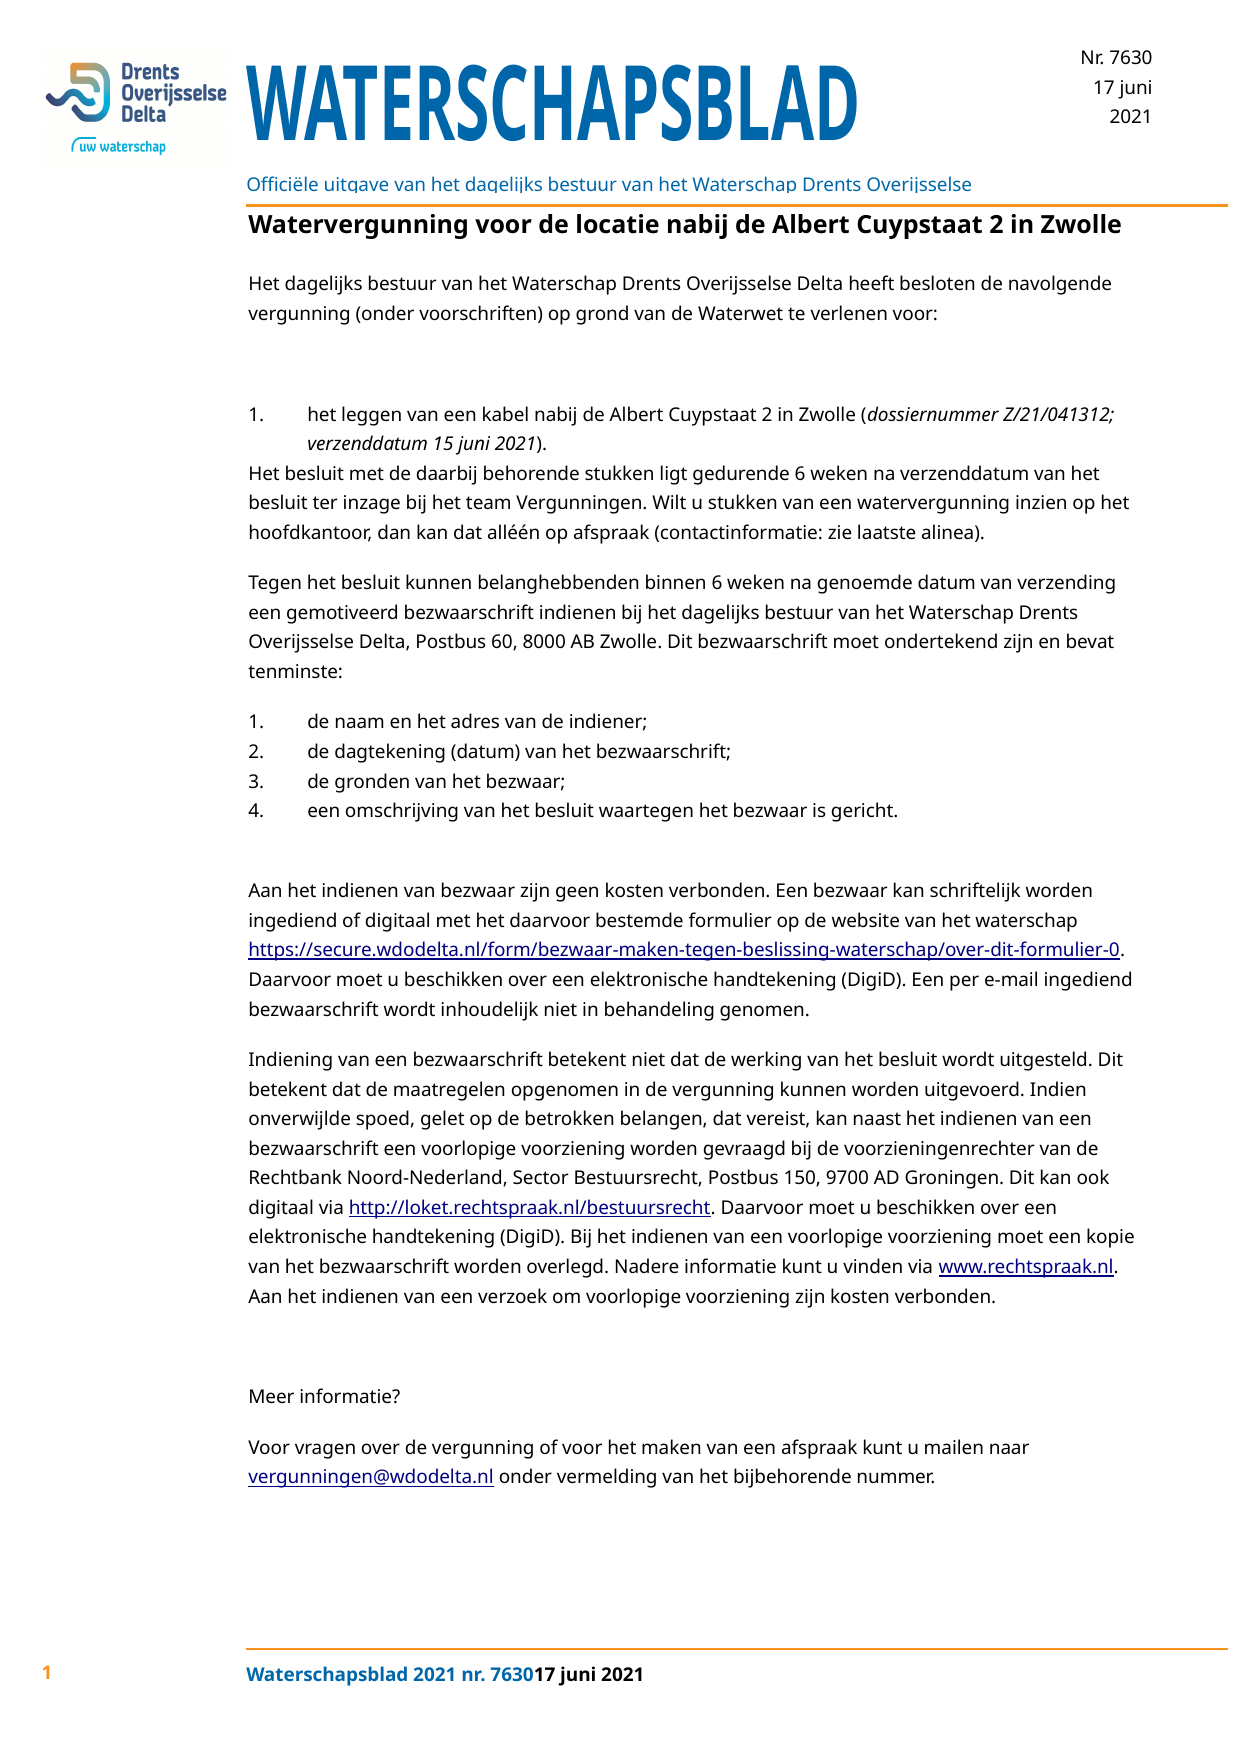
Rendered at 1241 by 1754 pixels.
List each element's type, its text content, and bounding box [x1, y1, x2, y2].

text Aan het indienen van bezwaar zijn geen kosten verbonden. Een bezwaar kan schriftelijk worden ingediend of digitaal met het daarvoor bestemde formulier op de website van het waterschap https://secure.wdodelta.nl/form/bezwaar-maken-tegen-beslissing-waterschap/over-dit-formulier-0. Daarvoor moet u beschikken over een elektronische handtekening (DigiD). Een per e-mail ingediend bezwaarschrift wordt inhoudelijk niet in behandeling genomen. [248, 877, 1152, 1021]
list de dagtekening (datum) van het bezwaarschrift; [248, 738, 1152, 764]
picture [41, 47, 231, 172]
list de gronden van het bezwaar; [248, 768, 1152, 793]
text Watervergunning voor de locatie nabij de Albert Cuypstaat 2 in Zwolle [248, 207, 1152, 241]
list het leggen van een kabel nabij de Albert Cuypstaat 2 in Zwolle (dossiernummer Z/21/041312; verzenddatum 15 juni 2021). [248, 401, 1152, 456]
text Tegen het besluit kunnen belanghebbenden binnen 6 weken na genoemde datum van verzending een gemotiveerd bezwaarschrift indienen bij het dagelijks bestuur van het Waterschap Drents Overijsselse Delta, Postbus 60, 8000 AB Zwolle. Dit bezwaarschrift moet ondertekend zijn en bevat tenminste: [248, 569, 1152, 684]
text Meer informatie? [248, 1384, 1152, 1409]
text Het dagelijks bestuur van het Waterschap Drents Overijsselse Delta heeft besloten de navolgende vergunning (onder voorschriften) op grond van de Waterwet te verlenen voor: [248, 270, 1152, 326]
list de naam en het adres van de indiener; [248, 709, 1152, 734]
text Het besluit met de daarbij behorende stukken ligt gedurende 6 weken na verzenddatum van het besluit ter inzage bij het team Vergunningen. Wilt u stukken van een watervergunning inzien op het hoofdkantoor, dan kan dat alléén op afspraak (contactinformatie: zie laatste alinea). [248, 460, 1152, 545]
text Voor vragen over de vergunning of voor het maken van een afspraak kunt u mailen naar vergunningen@wdodelta.nl onder vermelding van het bijbehorende nummer. [248, 1434, 1152, 1489]
list een omschrijving van het besluit waartegen het bezwaar is gericht. [248, 797, 1152, 823]
text Indiening van een bezwaarschrift betekent niet dat de werking van het besluit wordt uitgesteld. Dit betekent dat de maatregelen opgenomen in de vergunning kunnen worden uitgevoerd. Indien onverwijlde spoed, gelet op de betrokken belangen, dat vereist, kan naast het indienen van een bezwaarschrift een voorlopige voorziening worden gevraagd bij de voorzieningenrechter van de Rechtbank Noord-Nederland, Sector Bestuursrecht, Postbus 150, 9700 AD Groningen. Dit kan ook digitaal via http://loket.rechtspraak.nl/bestuursrecht. Daarvoor moet u beschikken over een elektronische handtekening (DigiD). Bij het indienen van een voorlopige voorziening moet een kopie van het bezwaarschrift worden overlegd. Nadere informatie kunt u vinden via www.rechtspraak.nl. Aan het indienen van een verzoek om voorlopige voorziening zijn kosten verbonden. [248, 1046, 1152, 1308]
